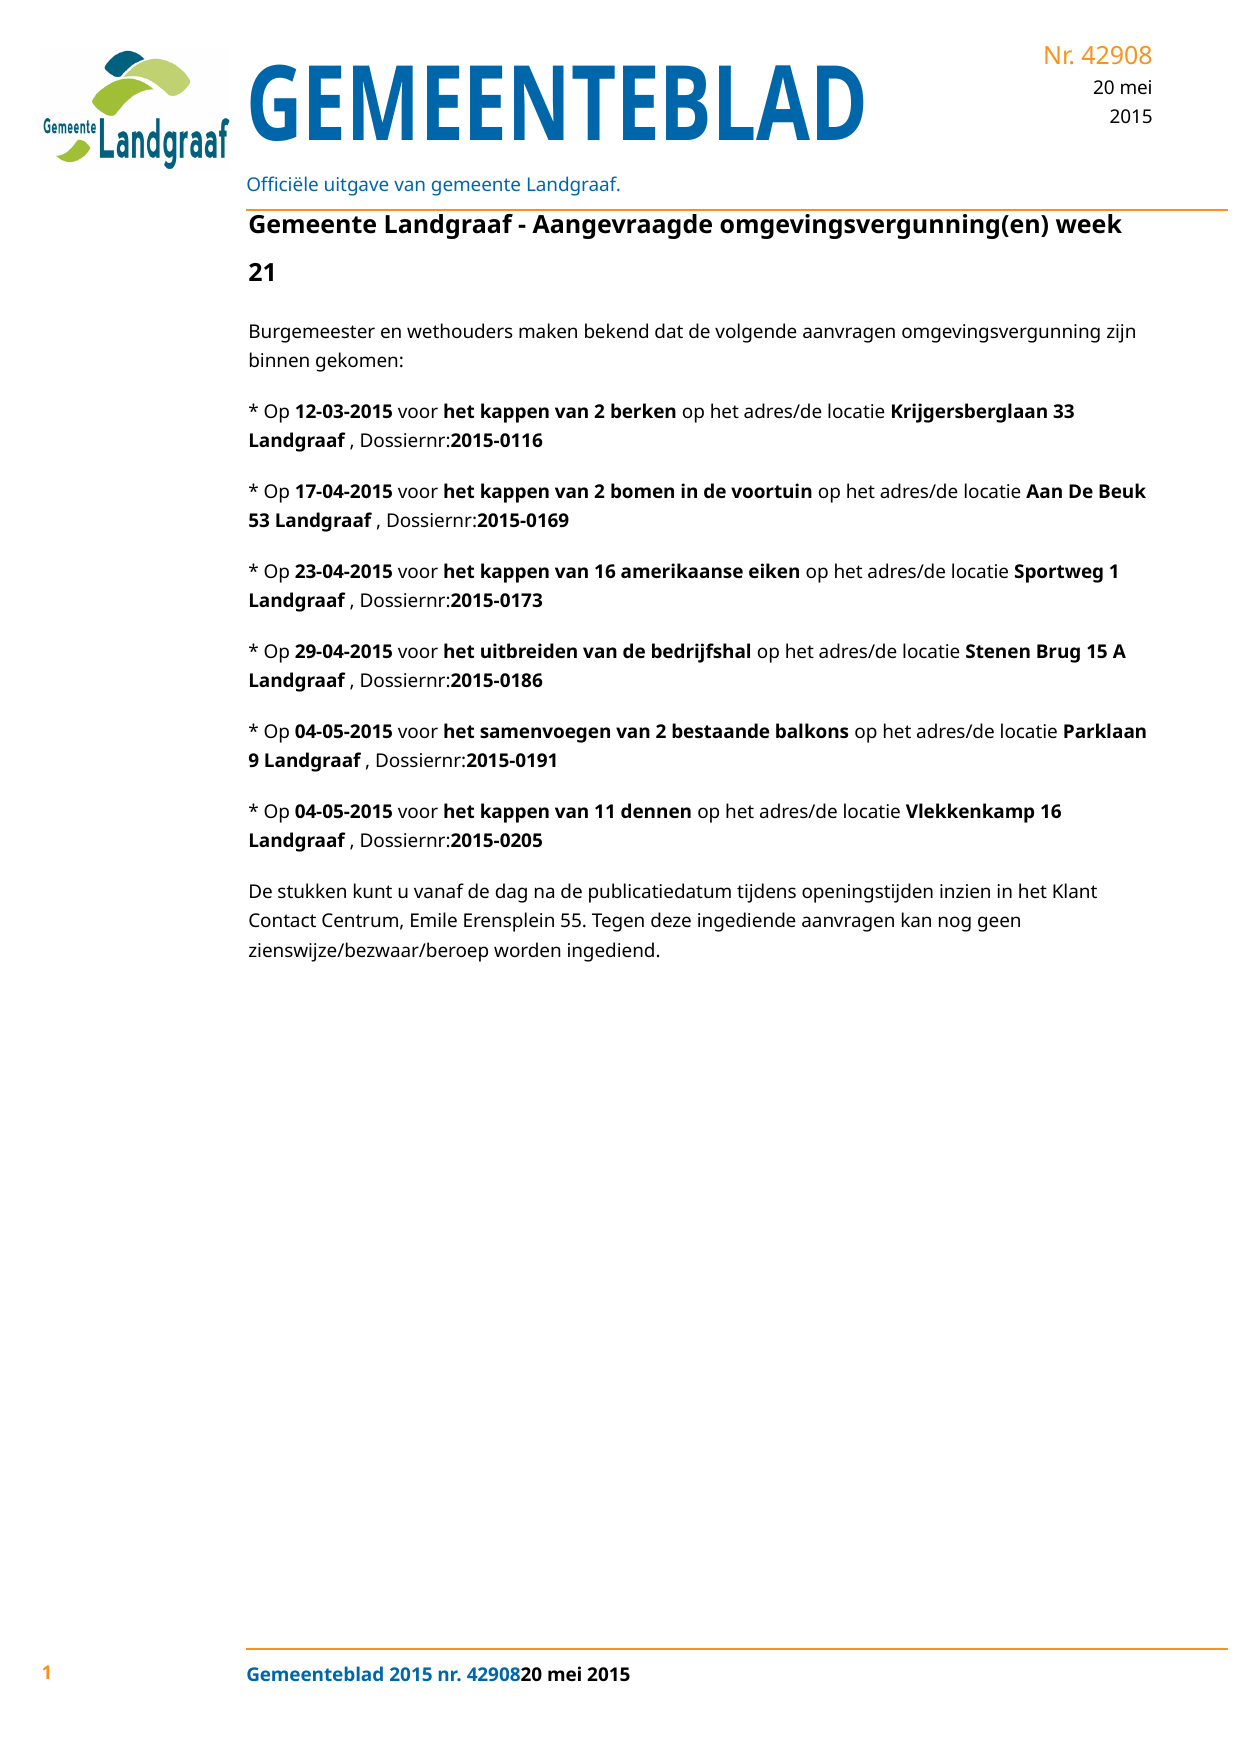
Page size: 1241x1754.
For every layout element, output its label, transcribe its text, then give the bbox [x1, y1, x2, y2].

text Gemeente Landgraaf - Aangevraagde omgevingsvergunning(en) week 21 [248, 211, 1152, 288]
text * Op 17-04-2015 voor het kappen van 2 bomen in de voortuin op het adres/de locatie Aan De Beuk 53 Landgraaf , Dossiernr:2015-0169 [248, 478, 1152, 533]
text * Op 23-04-2015 voor het kappen van 16 amerikaanse eiken op het adres/de locatie Sportweg 1 Landgraaf , Dossiernr:2015-0173 [248, 558, 1152, 613]
text Burgemeester en wethouders maken bekend dat de volgende aanvragen omgevingsvergunning zijn binnen gekomen: [248, 318, 1152, 373]
text * Op 29-04-2015 voor het uitbreiden van de bedrijfshal op het adres/de locatie Stenen Brug 15 A Landgraaf , Dossiernr:2015-0186 [248, 638, 1152, 693]
text * Op 04-05-2015 voor het kappen van 11 dennen op het adres/de locatie Vlekkenkamp 16 Landgraaf , Dossiernr:2015-0205 [248, 798, 1152, 853]
text * Op 04-05-2015 voor het samenvoegen van 2 bestaande balkons op het adres/de locatie Parklaan 9 Landgraaf , Dossiernr:2015-0191 [248, 718, 1152, 773]
text * Op 12-03-2015 voor het kappen van 2 berken op het adres/de locatie Krijgersberglaan 33 Landgraaf , Dossiernr:2015-0116 [248, 398, 1152, 453]
text De stukken kunt u vanaf de dag na de publicatiedatum tijdens openingstijden inzien in het Klant Contact Centrum, Emile Erensplein 55. Tegen deze ingediende aanvragen kan nog geen zienswijze/bezwaar/beroep worden ingediend. [248, 878, 1152, 963]
picture [41, 47, 231, 172]
